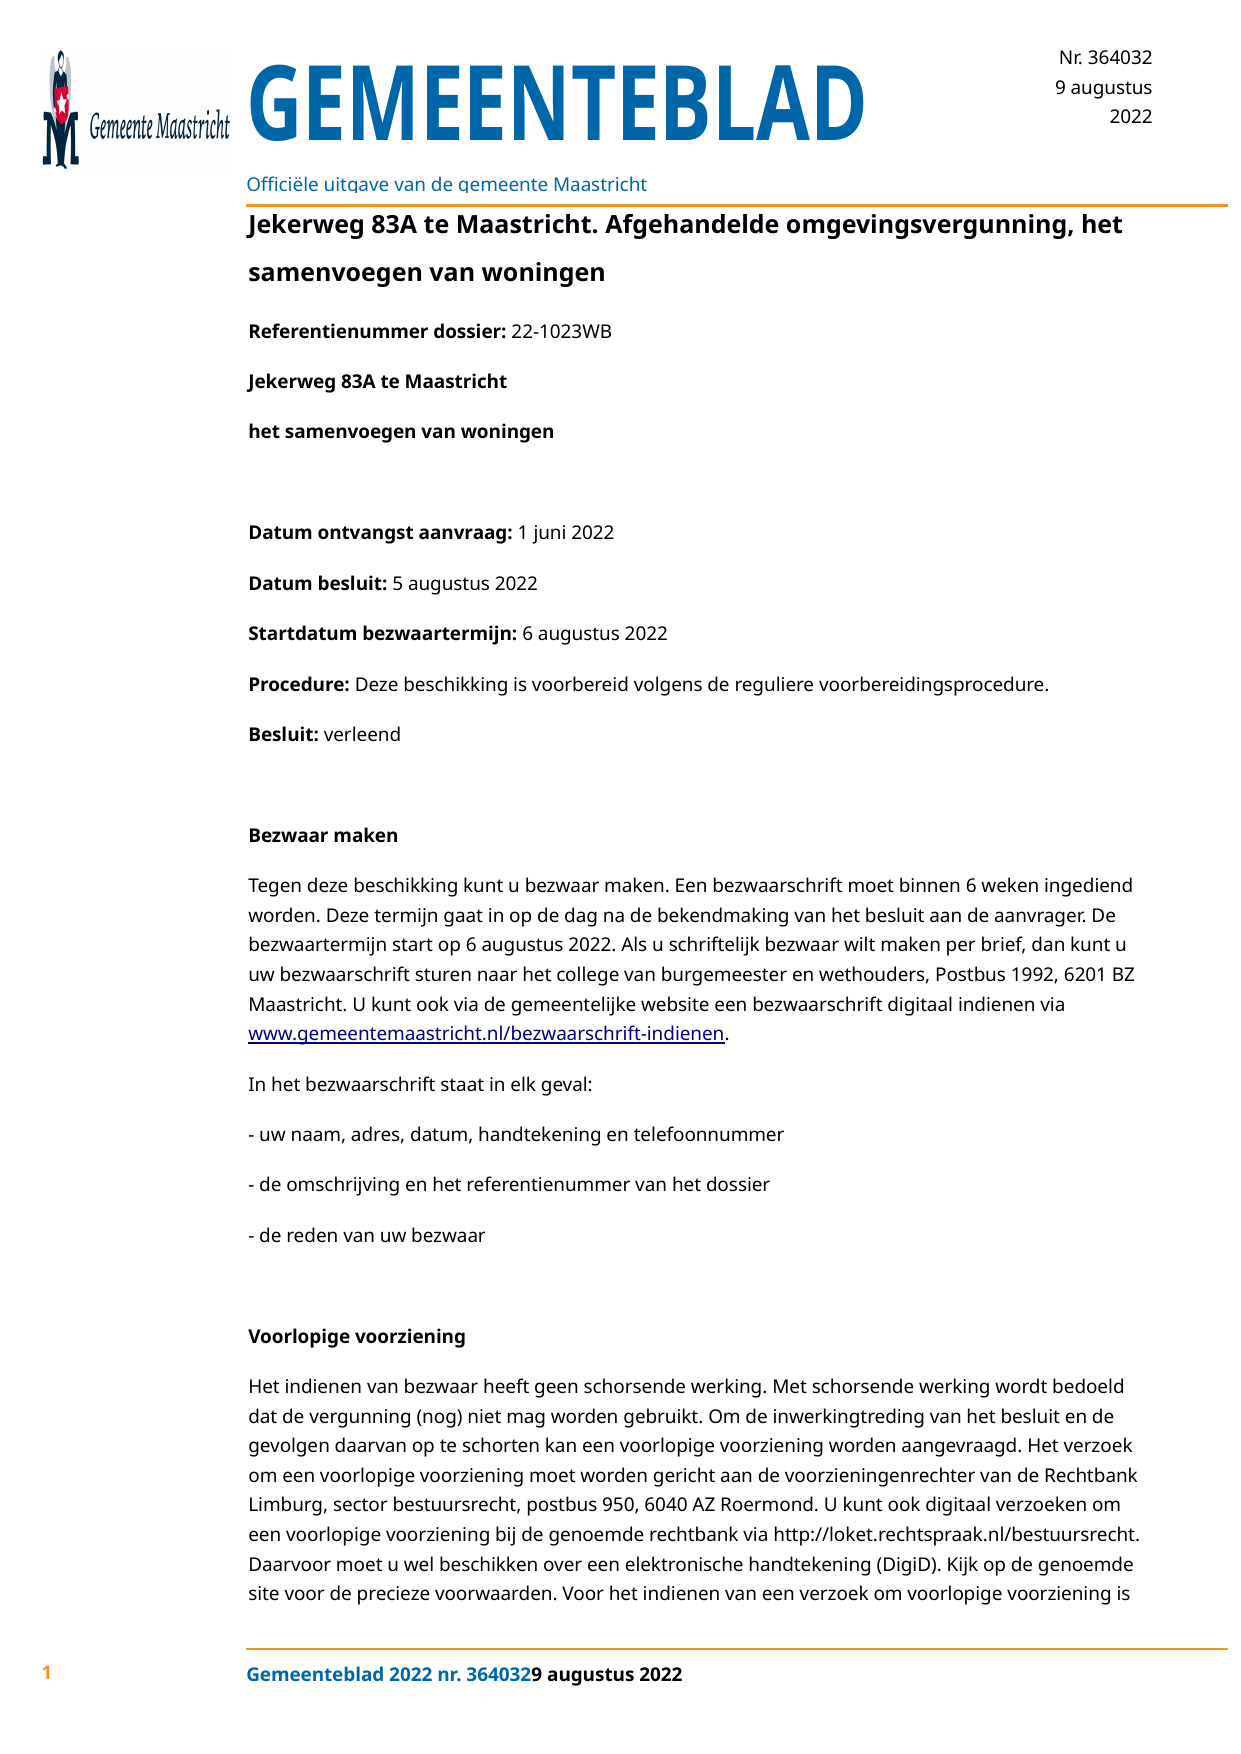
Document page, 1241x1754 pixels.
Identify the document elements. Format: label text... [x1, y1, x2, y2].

text - uw naam, adres, datum, handtekening en telefoonnummer [248, 1121, 1152, 1147]
text Datum besluit: 5 augustus 2022 [248, 570, 1152, 596]
text Besluit: verleend [248, 721, 1152, 747]
text - de reden van uw bezwaar [248, 1222, 1152, 1248]
text Datum ontvangst aanvraag: 1 juni 2022 [248, 519, 1152, 545]
text Startdatum bezwaartermijn: 6 augustus 2022 [248, 620, 1152, 646]
text In het bezwaarschrift staat in elk geval: [248, 1071, 1152, 1097]
text Jekerweg 83A te Maastricht. Afgehandelde omgevingsvergunning, het samenvoegen van woningen [248, 207, 1152, 288]
text Procedure: Deze beschikking is voorbereid volgens de reguliere voorbereidingsprocedure. [248, 671, 1152, 697]
text het samenvoegen van woningen [248, 419, 1152, 444]
text Referentienummer dossier: 22-1023WB [248, 318, 1152, 344]
text Het indienen van bezwaar heeft geen schorsende werking. Met schorsende werking wordt bedoeld dat de vergunning (nog) niet mag worden gebruikt. Om de inwerkingtreding van het besluit en de gevolgen daarvan op te schorten kan een voorlopige voorziening worden aangevraagd. Het verzoek om een voorlopige voorziening moet worden gericht aan de voorzieningenrechter van de Rechtbank Limburg, sector bestuursrecht, postbus 950, 6040 AZ Roermond. U kunt ook digitaal verzoeken om een voorlopige voorziening bij de genoemde rechtbank via http://loket.rechtspraak.nl/bestuursrecht. Daarvoor moet u wel beschikken over een elektronische handtekening (DigiD). Kijk op de genoemde site voor de precieze voorwaarden. Voor het indienen van een verzoek om voorlopige voorziening is [248, 1373, 1152, 1606]
text Bezwaar maken [248, 822, 1152, 848]
text - de omschrijving en het referentienummer van het dossier [248, 1172, 1152, 1197]
text Jekerweg 83A te Maastricht [248, 368, 1152, 394]
picture [41, 47, 231, 172]
text Voorlopige voorziening [248, 1323, 1152, 1349]
text Tegen deze beschikking kunt u bezwaar maken. Een bezwaarschrift moet binnen 6 weken ingediend worden. Deze termijn gaat in op de dag na de bekendmaking van het besluit aan de aanvrager. De bezwaartermijn start op 6 augustus 2022. Als u schriftelijk bezwaar wilt maken per brief, dan kunt u uw bezwaarschrift sturen naar het college van burgemeester en wethouders, Postbus 1992, 6201 BZ Maastricht. U kunt ook via de gemeentelijke website een bezwaarschrift digitaal indienen via www.gemeentemaastricht.nl/bezwaarschrift-indienen. [248, 872, 1152, 1046]
